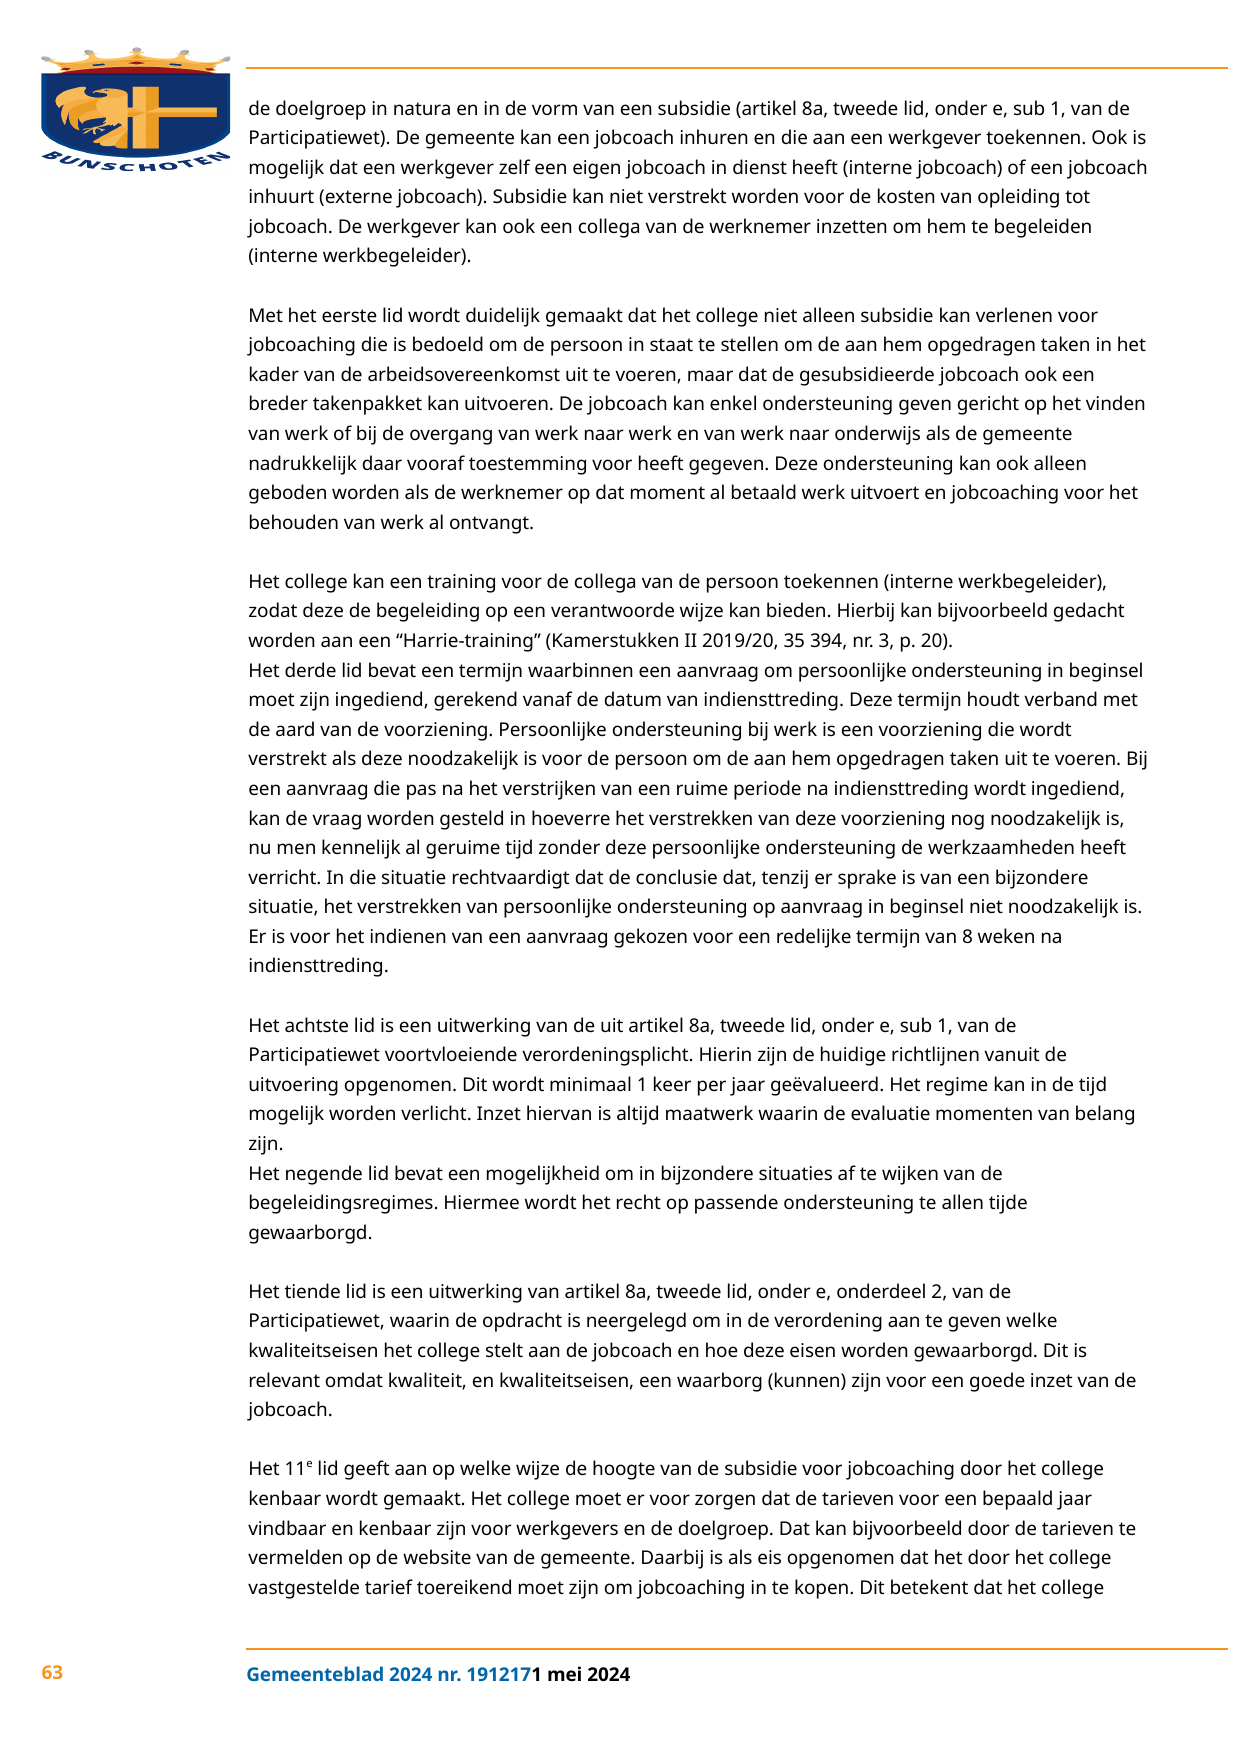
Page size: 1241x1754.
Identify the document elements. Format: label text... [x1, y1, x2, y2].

text Het negende lid bevat een mogelijkheid om in bijzondere situaties af te wijken van de begeleidingsregimes. Hiermee wordt het recht op passende ondersteuning te allen tijde gewaarborgd. [248, 1160, 1152, 1245]
text Het tiende lid is een uitwerking van artikel 8a, tweede lid, onder e, onderdeel 2, van de Participatiewet, waarin de opdracht is neergelegd om in de verordening aan te geven welke kwaliteitseisen het college stelt aan de jobcoach en hoe deze eisen worden gewaarborgd. Dit is relevant omdat kwaliteit, en kwaliteitseisen, een waarborg (kunnen) zijn voor een goede inzet van de jobcoach. [248, 1278, 1152, 1422]
picture [41, 47, 231, 172]
text Het derde lid bevat een termijn waarbinnen een aanvraag om persoonlijke ondersteuning in beginsel moet zijn ingediend, gerekend vanaf de datum van indiensttreding. Deze termijn houdt verband met de aard van de voorziening. Persoonlijke ondersteuning bij werk is een voorziening die wordt verstrekt als deze noodzakelijk is voor de persoon om de aan hem opgedragen taken uit te voeren. Bij een aanvraag die pas na het verstrijken van een ruime periode na indiensttreding wordt ingediend, kan de vraag worden gesteld in hoeverre het verstrekken van deze voorziening nog noodzakelijk is, nu men kennelijk al geruime tijd zonder deze persoonlijke ondersteuning de werkzaamheden heeft verricht. In die situatie rechtvaardigt dat de conclusie dat, tenzij er sprake is van een bijzondere situatie, het verstrekken van persoonlijke ondersteuning op aanvraag in beginsel niet noodzakelijk is. Er is voor het indienen van een aanvraag gekozen voor een redelijke termijn van 8 weken na indiensttreding. [248, 657, 1152, 978]
text Het achtste lid is een uitwerking van de uit artikel 8a, tweede lid, onder e, sub 1, van de Participatiewet voortvloeiende verordeningsplicht. Hierin zijn de huidige richtlijnen vanuit de uitvoering opgenomen. Dit wordt minimaal 1 keer per jaar geëvalueerd. Het regime kan in de tijd mogelijk worden verlicht. Inzet hiervan is altijd maatwerk waarin de evaluatie momenten van belang zijn. [248, 1012, 1152, 1156]
text Het 11e lid geeft aan op welke wijze de hoogte van de subsidie voor jobcoaching door het college kenbaar wordt gemaakt. Het college moet er voor zorgen dat de tarieven voor een bepaald jaar vindbaar en kenbaar zijn voor werkgevers en de doelgroep. Dat kan bijvoorbeeld door de tarieven te vermelden op de website van de gemeente. Daarbij is als eis opgenomen dat het door het college vastgestelde tarief toereikend moet zijn om jobcoaching in te kopen. Dit betekent dat het college [248, 1456, 1152, 1600]
text de doelgroep in natura en in de vorm van een subsidie (artikel 8a, tweede lid, onder e, sub 1, van de Participatiewet). De gemeente kan een jobcoach inhuren en die aan een werkgever toekennen. Ook is mogelijk dat een werkgever zelf een eigen jobcoach in dienst heeft (interne jobcoach) of een jobcoach inhuurt (externe jobcoach). Subsidie kan niet verstrekt worden voor de kosten van opleiding tot jobcoach. De werkgever kan ook een collega van de werknemer inzetten om hem te begeleiden (interne werkbegeleider). [248, 95, 1152, 268]
text Met het eerste lid wordt duidelijk gemaakt dat het college niet alleen subsidie kan verlenen voor jobcoaching die is bedoeld om de persoon in staat te stellen om de aan hem opgedragen taken in het kader van de arbeidsovereenkomst uit te voeren, maar dat de gesubsidieerde jobcoach ook een breder takenpakket kan uitvoeren. De jobcoach kan enkel ondersteuning geven gericht op het vinden van werk of bij de overgang van werk naar werk en van werk naar onderwijs als de gemeente nadrukkelijk daar vooraf toestemming voor heeft gegeven. Deze ondersteuning kan ook alleen geboden worden als de werknemer op dat moment al betaald werk uitvoert en jobcoaching voor het behouden van werk al ontvangt. [248, 302, 1152, 535]
text Het college kan een training voor de collega van de persoon toekennen (interne werkbegeleider), zodat deze de begeleiding op een verantwoorde wijze kan bieden. Hierbij kan bijvoorbeeld gedacht worden aan een “Harrie-training” (Kamerstukken II 2019/20, 35 394, nr. 3, p. 20). [248, 568, 1152, 653]
